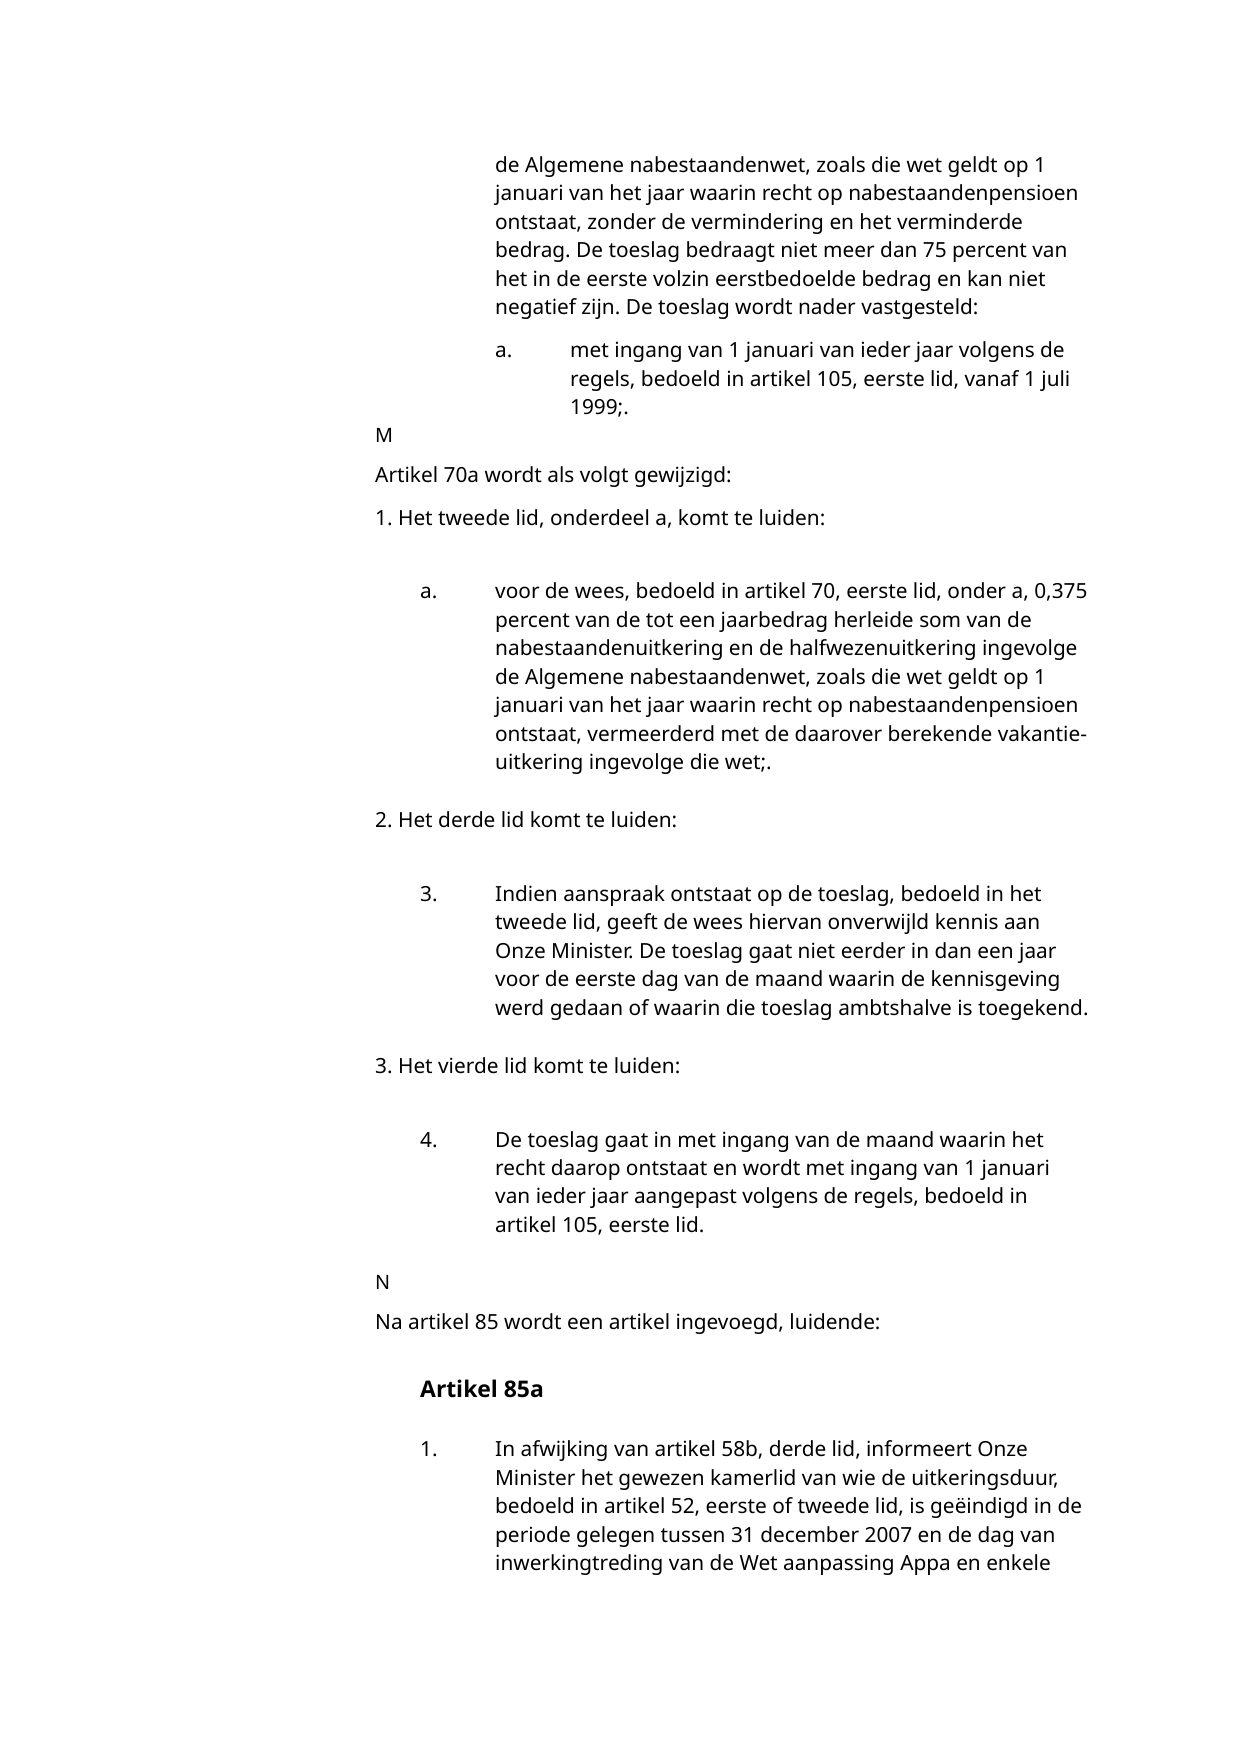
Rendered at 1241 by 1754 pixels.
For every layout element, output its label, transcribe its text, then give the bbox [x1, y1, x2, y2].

text 2. Het derde lid komt te luiden: [375, 806, 1090, 834]
text 3. Het vierde lid komt te luiden: [375, 1051, 1090, 1080]
list In afwijking van artikel 58b, derde lid, informeert Onze Minister het gewezen kamerlid van wie de uitkeringsduur, bedoeld in artikel 52, eerste of tweede lid, is geëindigd in de periode gelegen tussen 31 december 2007 en de dag van inwerkingtreding van de Wet aanpassing Appa en enkele [420, 1434, 1090, 1577]
list Indien aanspraak ontstaat op de toeslag, bedoeld in het tweede lid, geeft de wees hiervan onverwijld kennis aan Onze Minister. De toeslag gaat niet eerder in dan een jaar voor de eerste dag van de maand waarin de kennisgeving werd gedaan of waarin die toeslag ambtshalve is toegekend. [420, 879, 1090, 1021]
text N [375, 1268, 1090, 1295]
subtitle Artikel 85a [420, 1373, 1090, 1404]
text Na artikel 85 wordt een artikel ingevoegd, luidende: [375, 1307, 1090, 1336]
list met ingang van 1 januari van ieder jaar volgens de regels, bedoeld in artikel 105, eerste lid, vanaf 1 juli 1999;. [495, 336, 1090, 421]
list De toeslag gaat in met ingang van de maand waarin het recht daarop ontstaat en wordt met ingang van 1 januari van ieder jaar aangepast volgens de regels, bedoeld in artikel 105, eerste lid. [420, 1125, 1090, 1238]
text 1. Het tweede lid, onderdeel a, komt te luiden: [375, 503, 1090, 532]
text Artikel 70a wordt als volgt gewijzigd: [375, 460, 1090, 488]
list de Algemene nabestaandenwet, zoals die wet geldt op 1 januari van het jaar waarin recht op nabestaandenpensioen ontstaat, zonder de vermindering en het verminderde bedrag. De toeslag bedraagt niet meer dan 75 percent van het in de eerste volzin eerstbedoelde bedrag en kan niet negatief zijn. De toeslag wordt nader vastgesteld: [420, 150, 1090, 321]
text M [375, 421, 1090, 448]
list voor de wees, bedoeld in artikel 70, eerste lid, onder a, 0,375 percent van de tot een jaarbedrag herleide som van de nabestaandenuitkering en de halfwezenuitkering ingevolge de Algemene nabestaandenwet, zoals die wet geldt op 1 januari van het jaar waarin recht op nabestaandenpensioen ontstaat, vermeerderd met de daarover berekende vakantie-uitkering ingevolge die wet;. [420, 577, 1090, 776]
